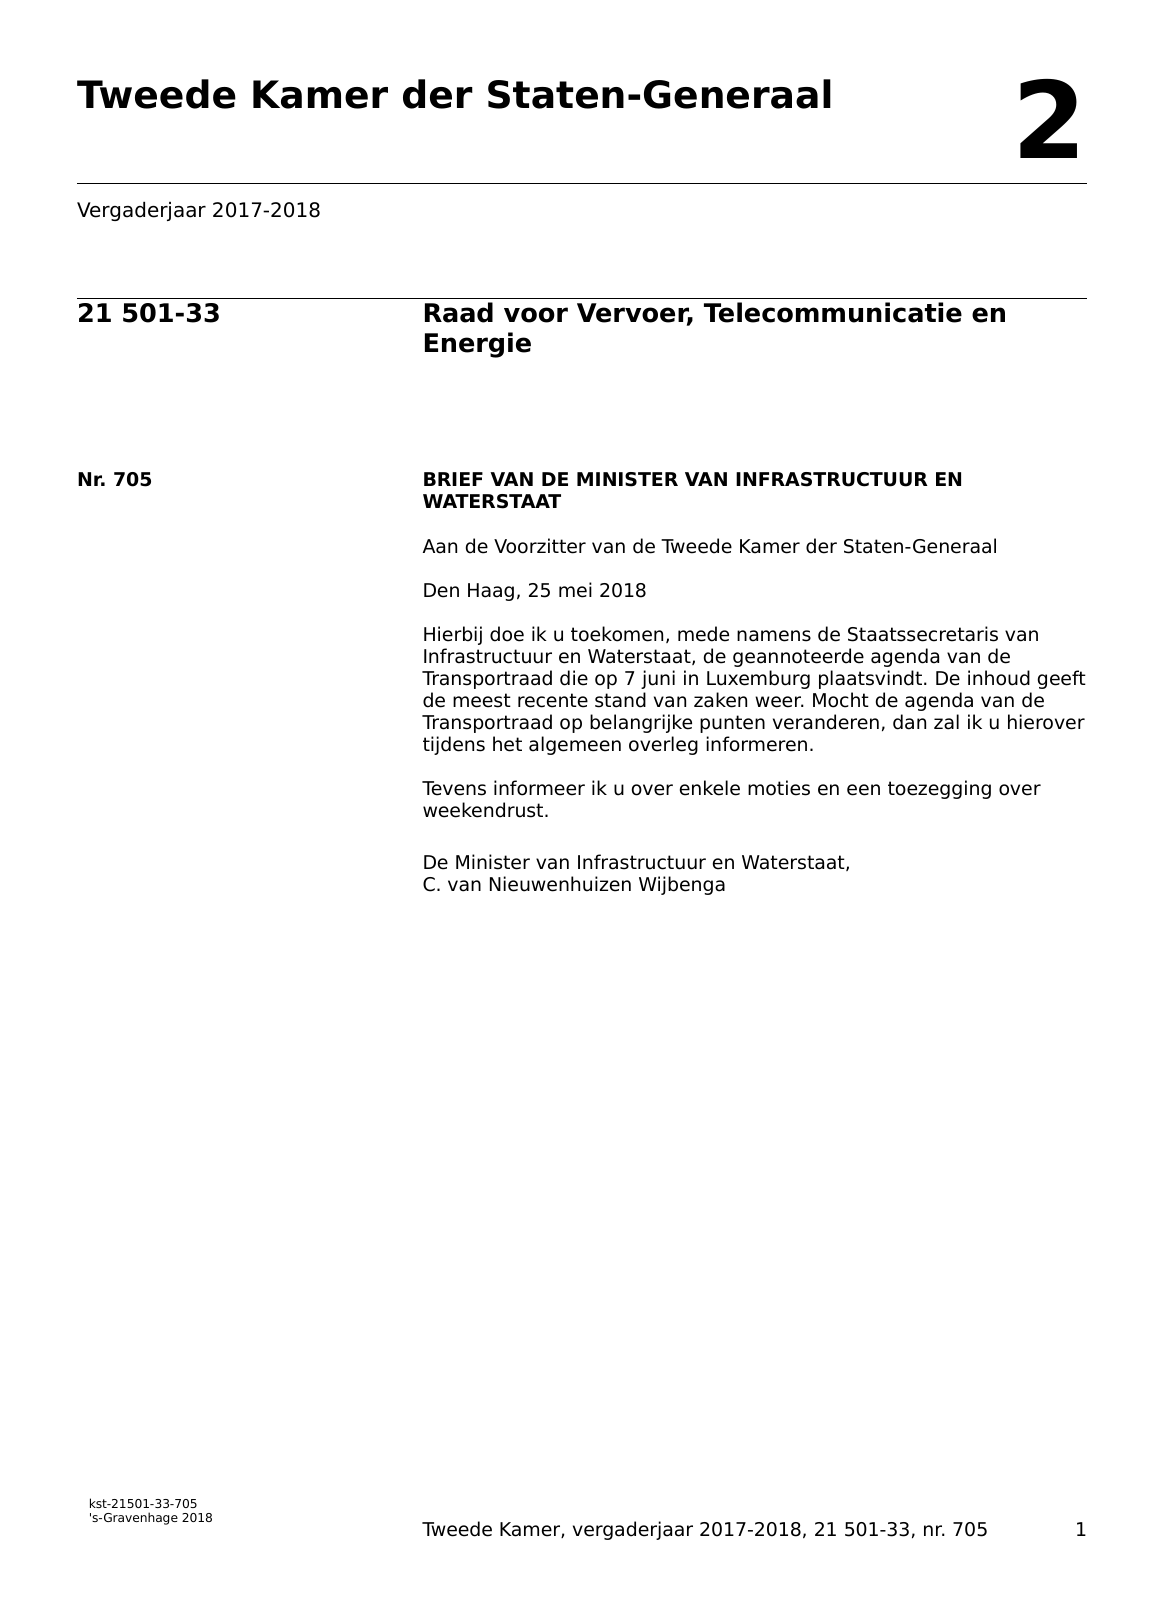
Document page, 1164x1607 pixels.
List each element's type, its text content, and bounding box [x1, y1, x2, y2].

text Den Haag, 25 mei 2018 [422, 580, 1087, 602]
table_header Tweede Kamer der Staten-Generaal [77, 59, 886, 183]
text Aan de Voorzitter van de Tweede Kamer der Staten-Generaal [422, 536, 1087, 557]
text Tevens informeer ik u over enkele moties en een toezegging over weekendrust. [422, 778, 1087, 822]
subtitle 21 501-33 Raad voor Vervoer, Telecommunicatie en Energie [77, 299, 1087, 358]
text De Minister van Infrastructuur en Waterstaat, C. van Nieuwenhuizen Wijbenga [422, 852, 1087, 896]
subtitle Nr. 705 BRIEF VAN DE MINISTER VAN INFRASTRUCTUUR EN WATERSTAAT [77, 469, 1087, 513]
text kst-21501-33-705 [88, 1497, 323, 1511]
table_header 2 [886, 59, 1087, 183]
text Hierbij doe ik u toekomen, mede namens de Staatssecretaris van Infrastructuur en Waterstaat, de geannoteerde agenda van de Transportraad die op 7 juni in Luxemburg plaatsvindt. De inhoud geeft de meest recente stand van zaken weer. Mocht de agenda van de Transportraad op belangrijke punten veranderen, dan zal ik u hierover tijdens het algemeen overleg informeren. [422, 624, 1087, 756]
table_cell Vergaderjaar 2017-2018 [77, 184, 1087, 298]
text 's-Gravenhage 2018 [88, 1511, 323, 1525]
